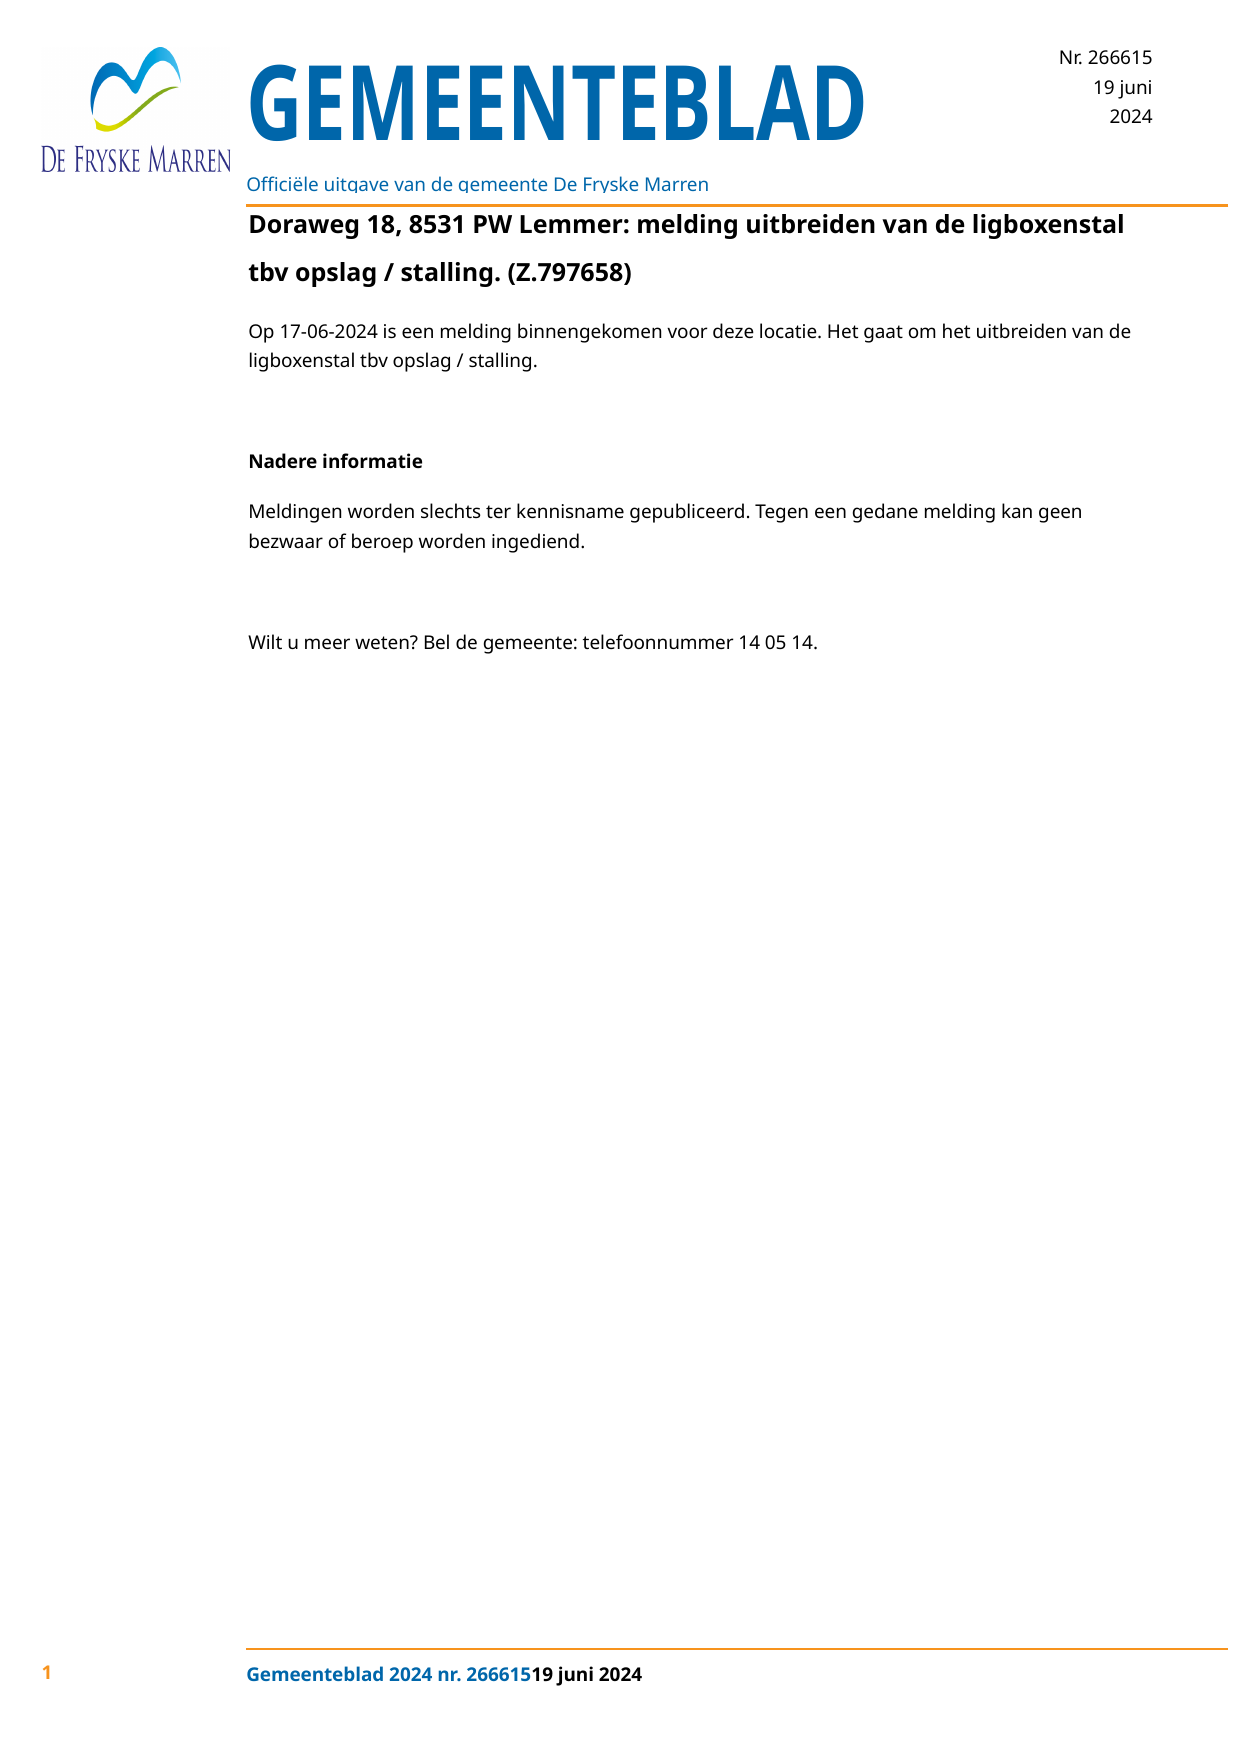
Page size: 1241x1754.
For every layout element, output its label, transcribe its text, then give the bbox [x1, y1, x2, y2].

text Nadere informatie [248, 448, 1152, 474]
text Op 17-06-2024 is een melding binnengekomen voor deze locatie. Het gaat om het uitbreiden van de ligboxenstal tbv opslag / stalling. [248, 318, 1152, 373]
text Wilt u meer weten? Bel de gemeente: telefoonnummer 14 05 14. [248, 629, 1152, 655]
text Meldingen worden slechts ter kennisname gepubliceerd. Tegen een gedane melding kan geen bezwaar of beroep worden ingediend. [248, 499, 1152, 554]
text Doraweg 18, 8531 PW Lemmer: melding uitbreiden van de ligboxenstal tbv opslag / stalling. (Z.797658) [248, 207, 1152, 288]
picture [41, 47, 231, 172]
